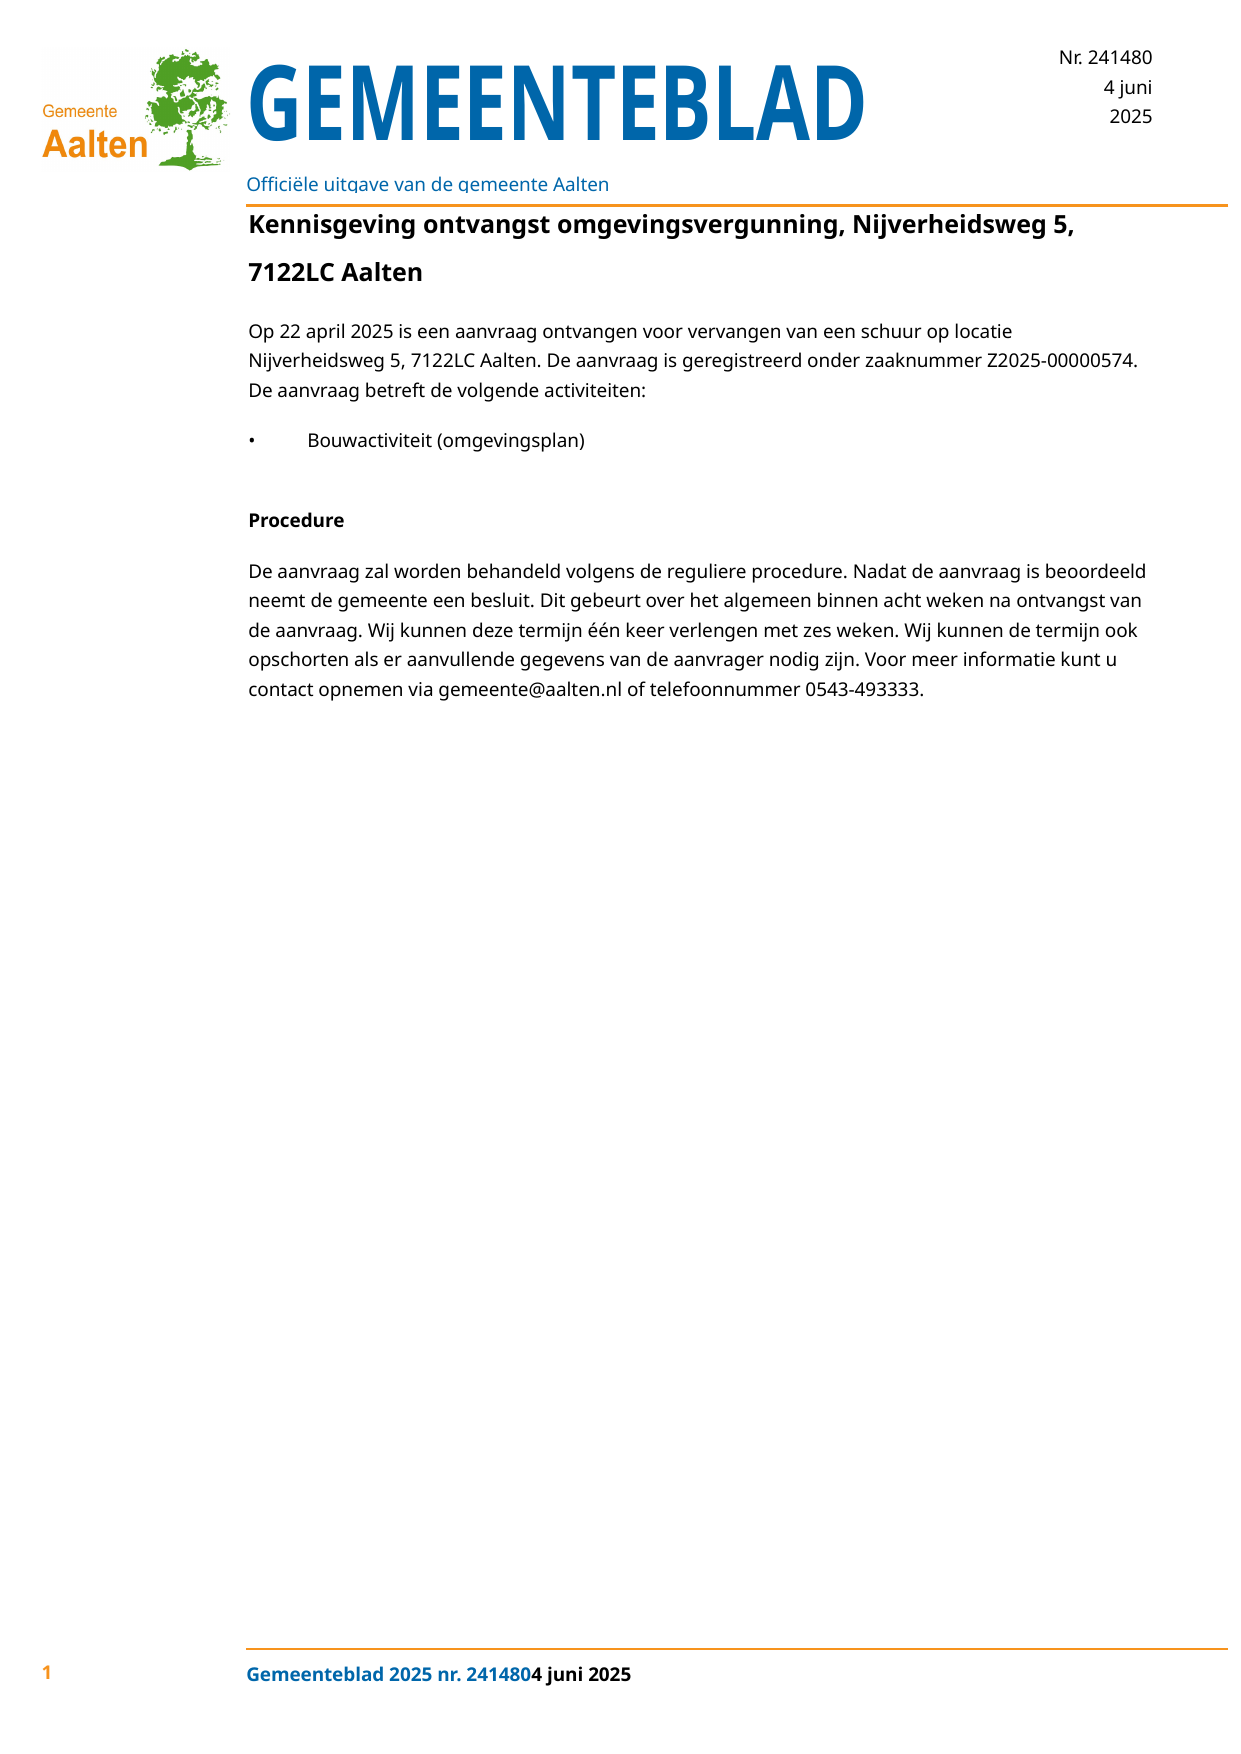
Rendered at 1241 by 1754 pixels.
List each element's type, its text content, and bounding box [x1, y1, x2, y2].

text Procedure [248, 507, 1152, 533]
list Bouwactiviteit (omgevingsplan) [248, 427, 1152, 453]
picture [41, 47, 231, 172]
text De aanvraag zal worden behandeld volgens de reguliere procedure. Nadat de aanvraag is beoordeeld neemt de gemeente een besluit. Dit gebeurt over het algemeen binnen acht weken na ontvangst van de aanvraag. Wij kunnen deze termijn één keer verlengen met zes weken. Wij kunnen de termijn ook opschorten als er aanvullende gegevens van de aanvrager nodig zijn. Voor meer informatie kunt u contact opnemen via gemeente@aalten.nl of telefoonnummer 0543-493333. [248, 558, 1152, 702]
text Kennisgeving ontvangst omgevingsvergunning, Nijverheidsweg 5, 7122LC Aalten [248, 207, 1152, 288]
text Op 22 april 2025 is een aanvraag ontvangen voor vervangen van een schuur op locatie Nijverheidsweg 5, 7122LC Aalten. De aanvraag is geregistreerd onder zaaknummer Z2025-00000574. De aanvraag betreft de volgende activiteiten: [248, 318, 1152, 403]
